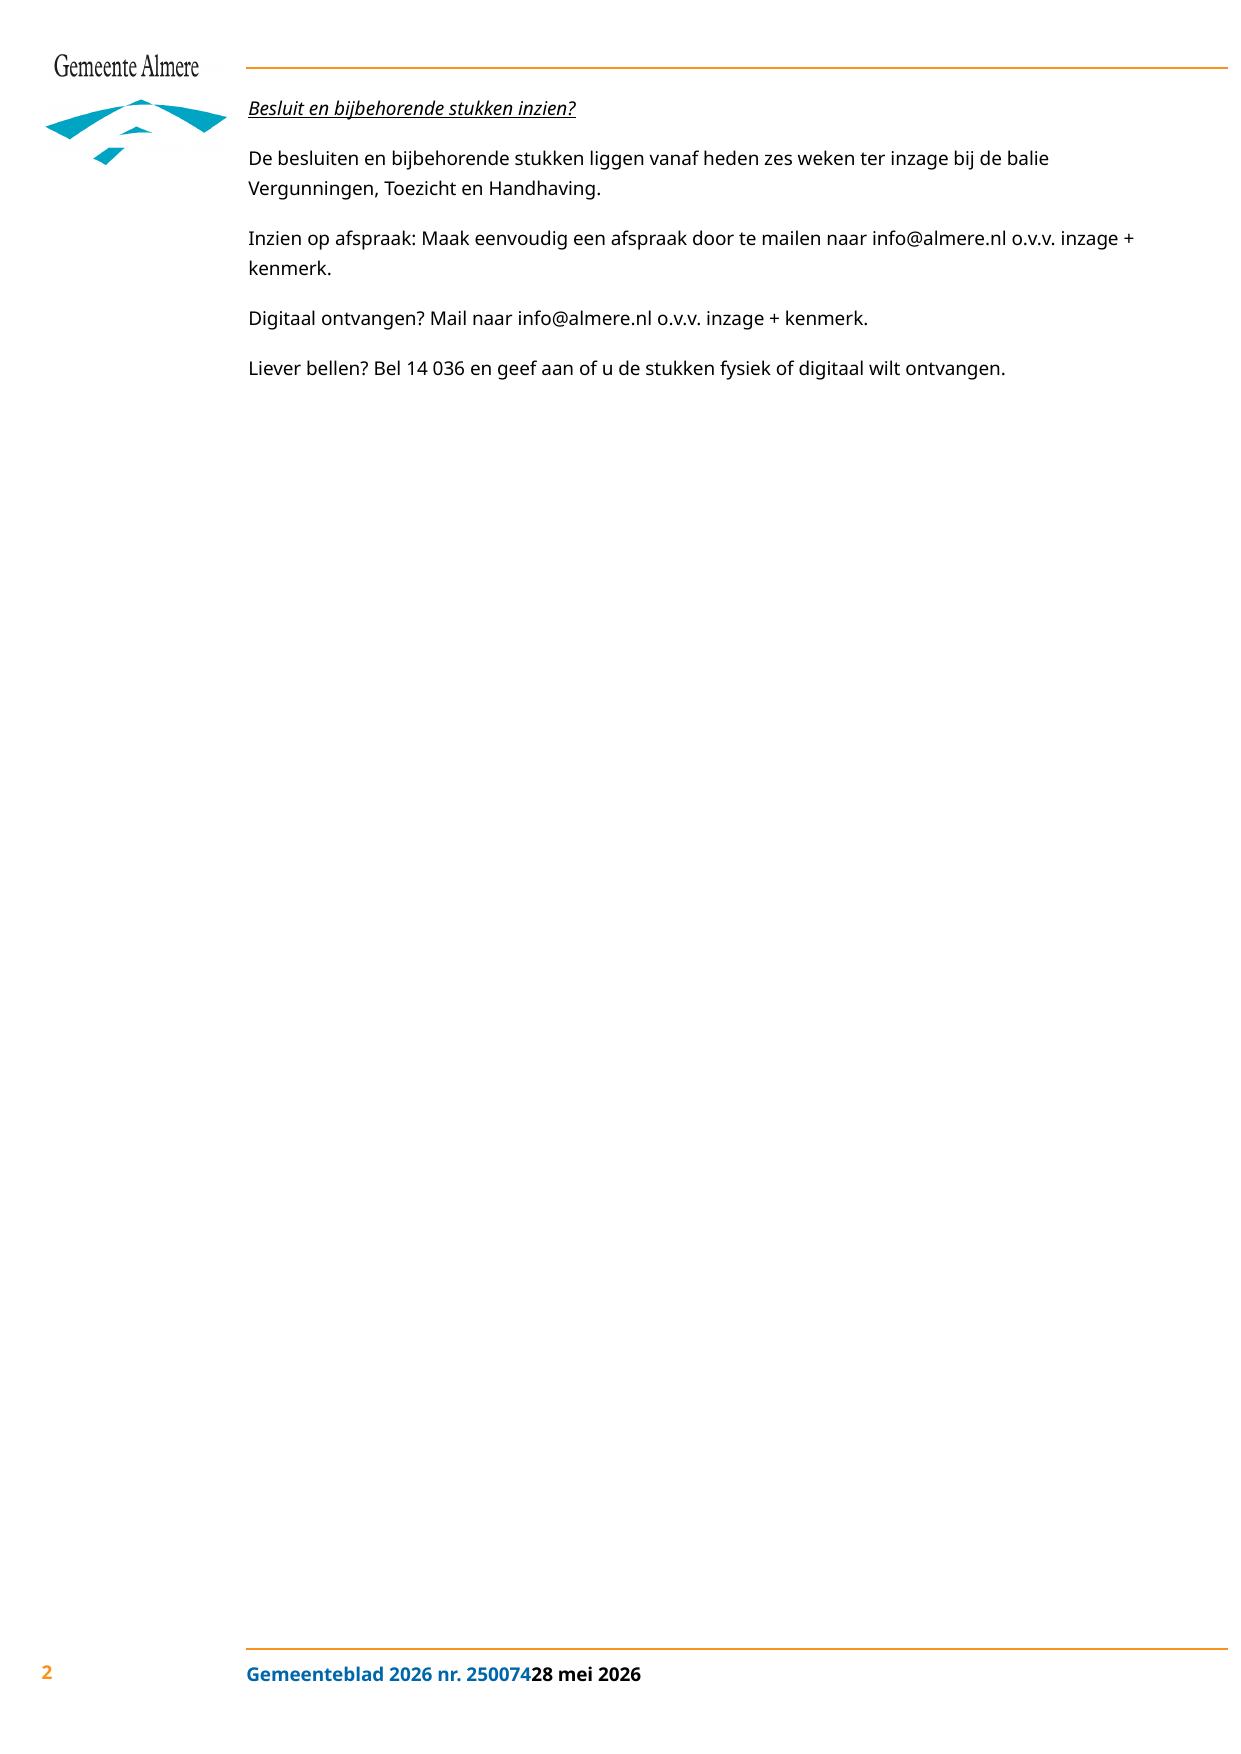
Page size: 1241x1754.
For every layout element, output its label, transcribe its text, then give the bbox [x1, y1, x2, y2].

text Inzien op afspraak: Maak eenvoudig een afspraak door te mailen naar info@almere.nl o.v.v. inzage + kenmerk. [248, 225, 1152, 281]
text Besluit en bijbehorende stukken inzien? [248, 95, 1152, 121]
text Liever bellen? Bel 14 036 en geef aan of u de stukken fysiek of digitaal wilt ontvangen. [248, 356, 1152, 381]
picture [41, 47, 231, 172]
text De besluiten en bijbehorende stukken liggen vanaf heden zes weken ter inzage bij de balie Vergunningen, Toezicht en Handhaving. [248, 145, 1152, 201]
text Digitaal ontvangen? Mail naar info@almere.nl o.v.v. inzage + kenmerk. [248, 305, 1152, 331]
